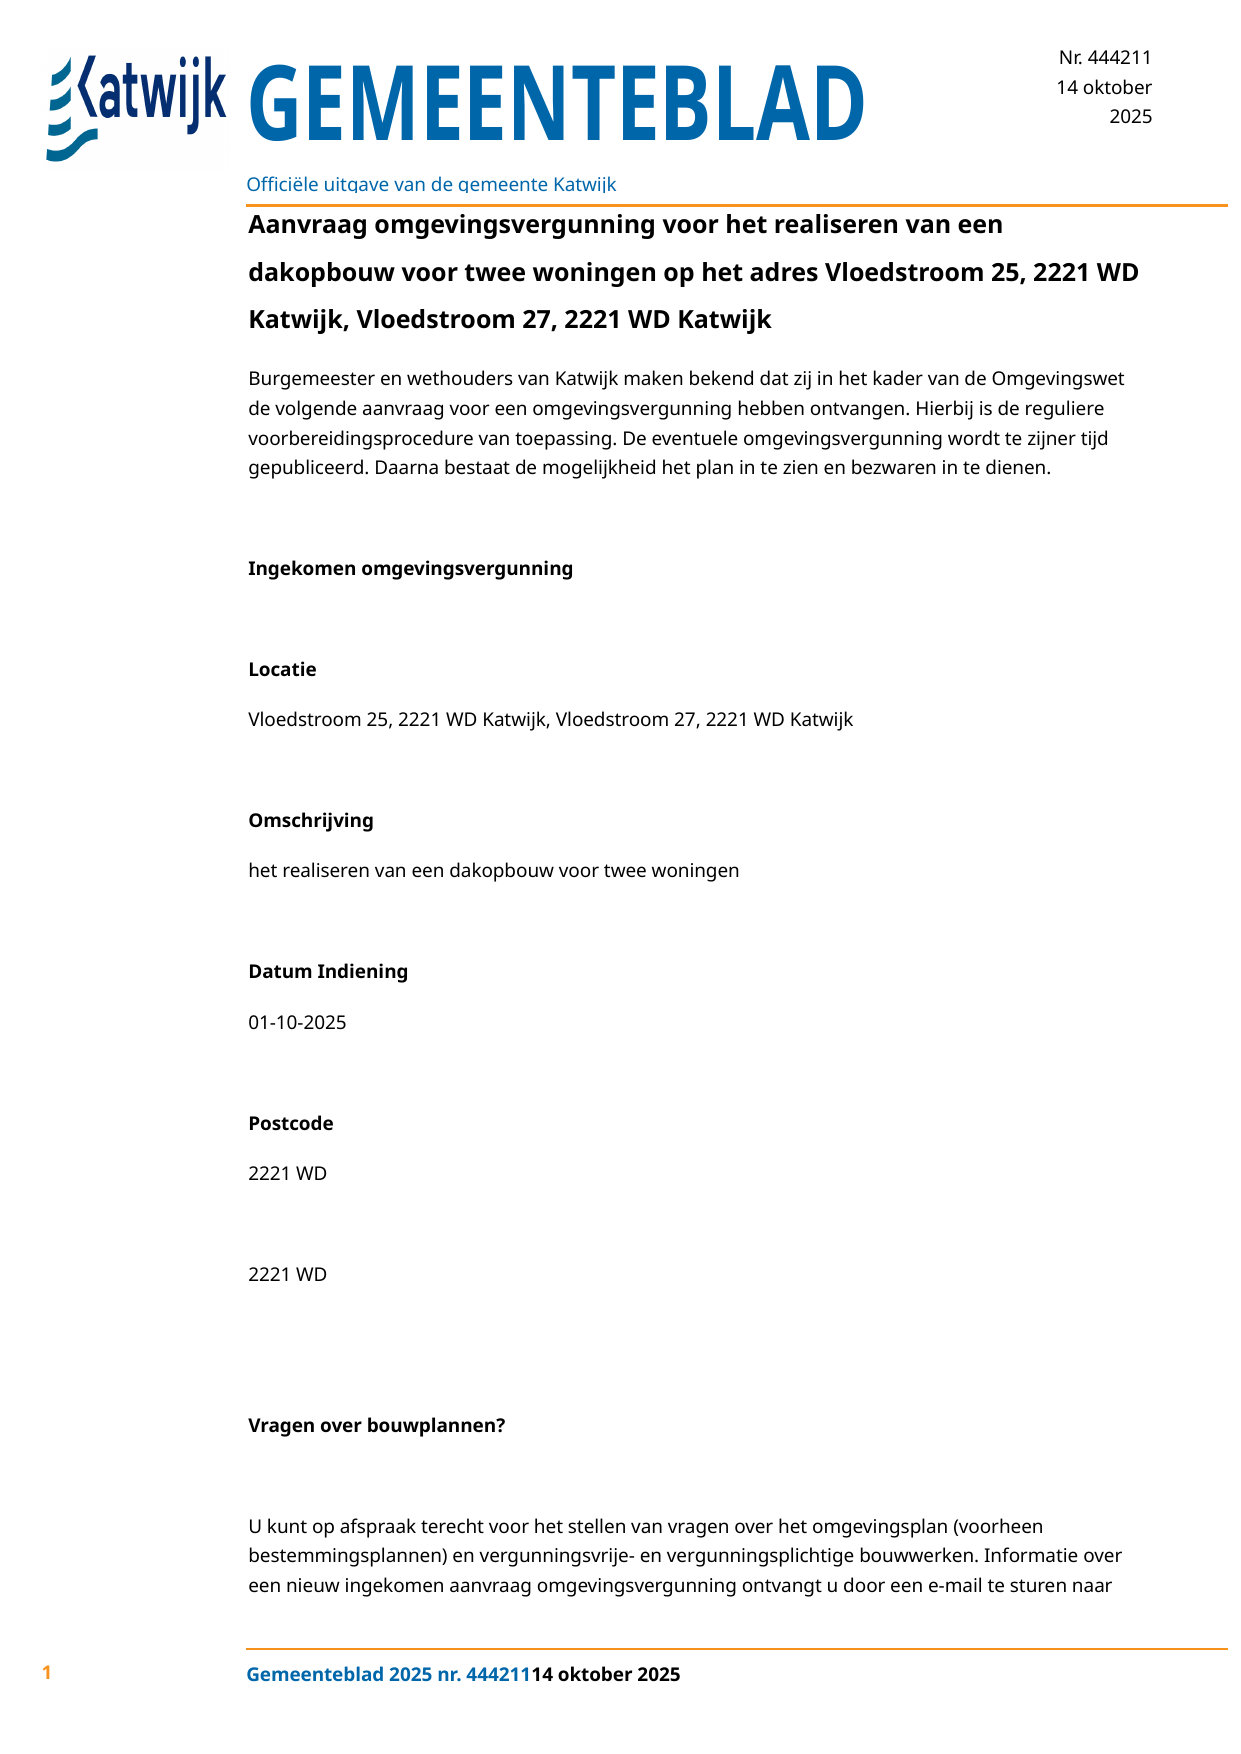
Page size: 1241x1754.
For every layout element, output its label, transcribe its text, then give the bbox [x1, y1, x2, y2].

text 2221 WD [248, 1160, 1152, 1186]
picture [41, 47, 231, 172]
text Locatie [248, 656, 1152, 682]
text Burgemeester en wethouders van Katwijk maken bekend dat zij in het kader van de Omgevingswet de volgende aanvraag voor een omgevingsvergunning hebben ontvangen. Hierbij is de reguliere voorbereidingsprocedure van toepassing. De eventuele omgevingsvergunning wordt te zijner tijd gepubliceerd. Daarna bestaat de mogelijkheid het plan in te zien en bezwaren in te dienen. [248, 366, 1152, 480]
text Vloedstroom 25, 2221 WD Katwijk, Vloedstroom 27, 2221 WD Katwijk [248, 706, 1152, 732]
text Datum Indiening [248, 958, 1152, 984]
text het realiseren van een dakopbouw voor twee woningen [248, 858, 1152, 883]
text Omschrijving [248, 807, 1152, 833]
text Vragen over bouwplannen? [248, 1412, 1152, 1438]
text Ingekomen omgevingsvergunning [248, 555, 1152, 581]
text Aanvraag omgevingsvergunning voor het realiseren van een dakopbouw voor twee woningen op het adres Vloedstroom 25, 2221 WD Katwijk, Vloedstroom 27, 2221 WD Katwijk [248, 207, 1152, 336]
text U kunt op afspraak terecht voor het stellen van vragen over het omgevingsplan (voorheen bestemmingsplannen) en vergunningsvrije- en vergunningsplichtige bouwwerken. Informatie over een nieuw ingekomen aanvraag omgevingsvergunning ontvangt u door een e-mail te sturen naar [248, 1513, 1152, 1598]
text 2221 WD [248, 1261, 1152, 1287]
text 01-10-2025 [248, 1009, 1152, 1034]
text Postcode [248, 1110, 1152, 1135]
